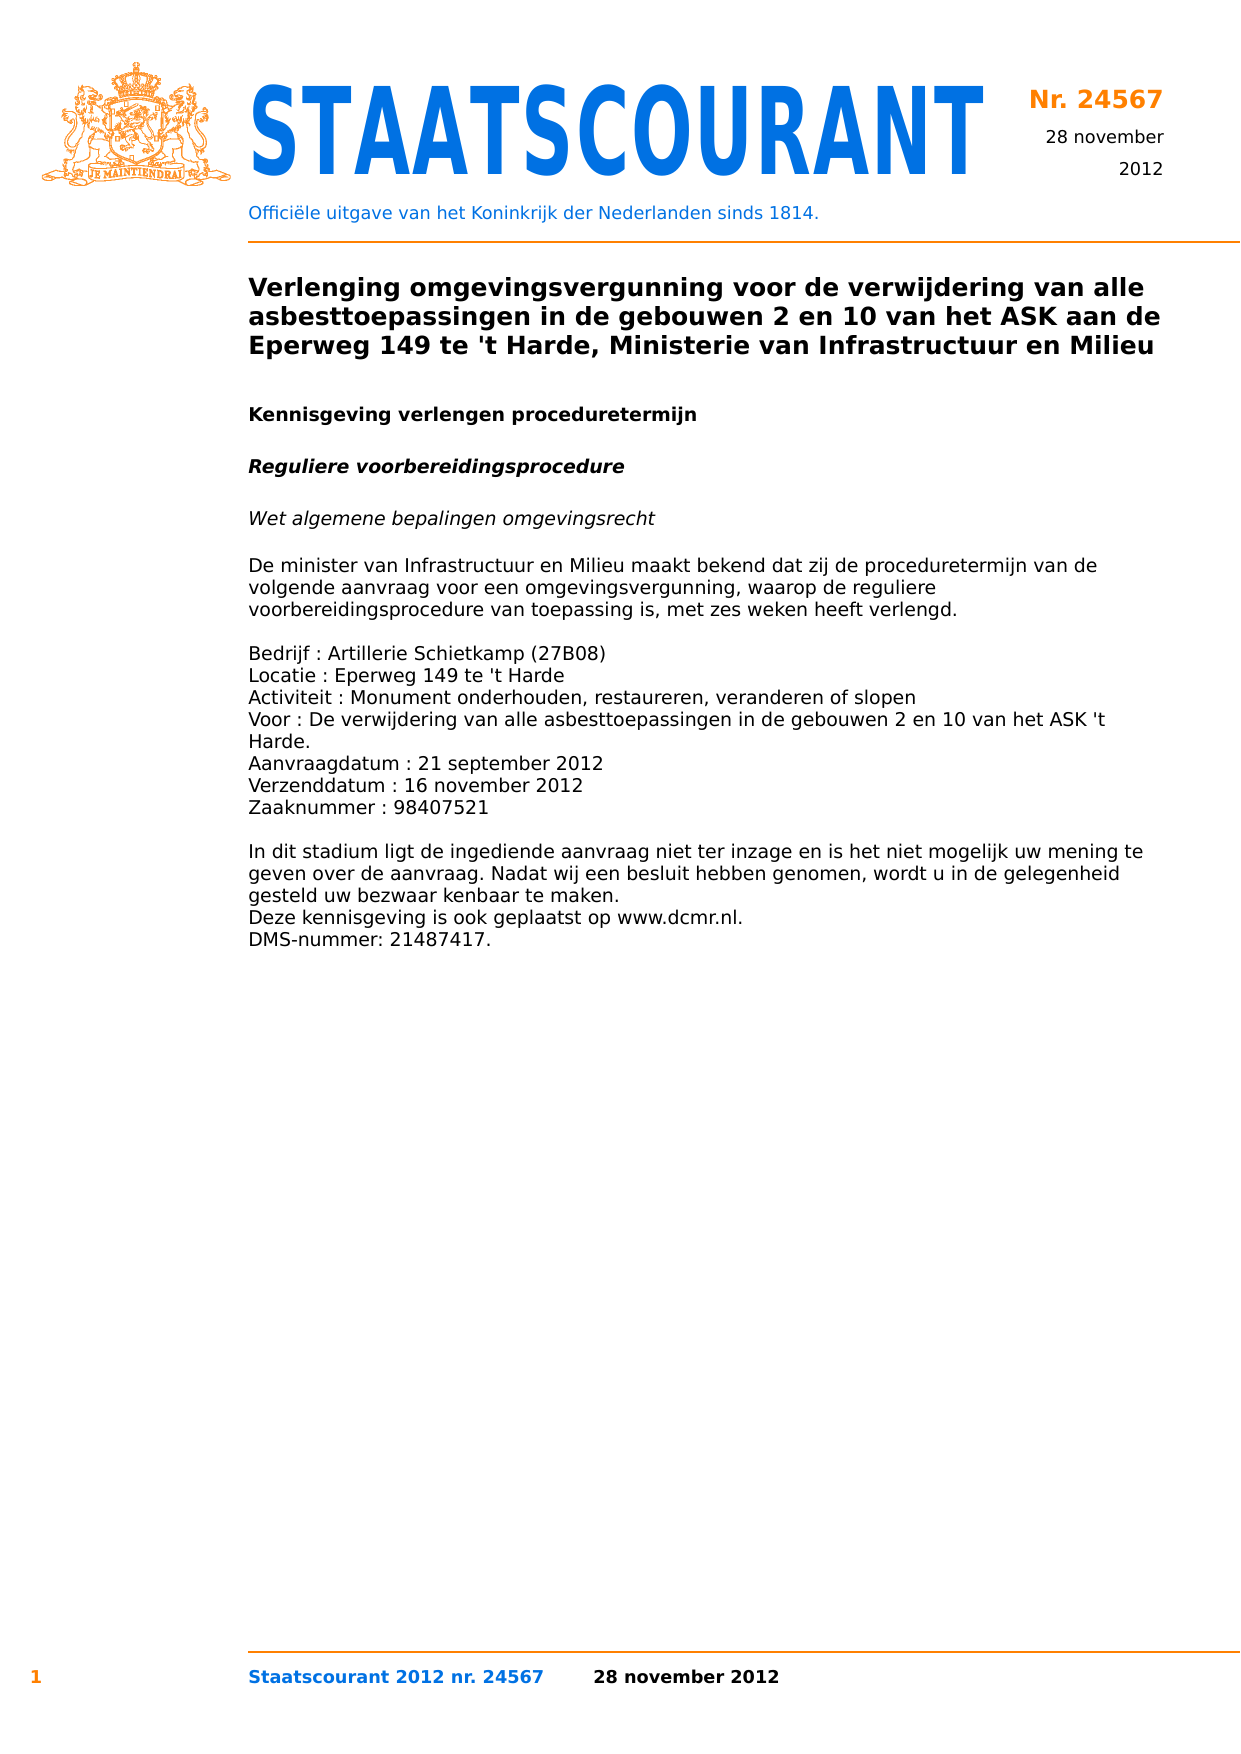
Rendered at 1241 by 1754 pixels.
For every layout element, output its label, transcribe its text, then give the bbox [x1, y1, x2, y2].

table_header Nr. 24567 [998, 62, 1240, 121]
text Verzenddatum : 16 november 2012 [248, 775, 1163, 797]
table_cell 2012 [998, 153, 1240, 203]
subtitle Reguliere voorbereidingsprocedure [248, 456, 1163, 478]
subtitle Kennisgeving verlengen proceduretermijn [248, 404, 1163, 426]
text Aanvraagdatum : 21 september 2012 [248, 753, 1163, 775]
table_cell 28 november [998, 121, 1240, 153]
text Deze kennisgeving is ook geplaatst op www.dcmr.nl. [248, 907, 1163, 929]
text In dit stadium ligt de ingediende aanvraag niet ter inzage en is het niet mogelijk uw mening te geven over de aanvraag. Nadat wij een besluit hebben genomen, wordt u in de gelegenheid gesteld uw bezwaar kenbaar te maken. [248, 841, 1163, 907]
picture [41, 62, 231, 186]
table_header STAATSCOURANT [248, 62, 998, 203]
text De minister van Infrastructuur en Milieu maakt bekend dat zij de proceduretermijn van de volgende aanvraag voor een omgevingsvergunning, waarop de reguliere voorbereidingsprocedure van toepassing is, met zes weken heeft verlengd. [248, 555, 1163, 621]
table_cell Officiële uitgave van het Koninkrijk der Nederlanden sinds 1814. [248, 203, 1240, 241]
text Activiteit : Monument onderhouden, restaureren, veranderen of slopen [248, 687, 1163, 709]
subtitle Wet algemene bepalingen omgevingsrecht [248, 508, 1163, 530]
text Locatie : Eperweg 149 te 't Harde [248, 665, 1163, 687]
subtitle Verlenging omgevingsvergunning voor de verwijdering van alle asbesttoepassingen in de gebouwen 2 en 10 van het ASK aan de Eperweg 149 te 't Harde, Ministerie van Infrastructuur en Milieu [248, 273, 1163, 361]
text Voor : De verwijdering van alle asbesttoepassingen in de gebouwen 2 en 10 van het ASK 't Harde. [248, 709, 1163, 753]
table_header [25, 62, 248, 241]
text Bedrijf : Artillerie Schietkamp (27B08) [248, 643, 1163, 665]
text DMS-nummer: 21487417. [248, 929, 1163, 951]
text Zaaknummer : 98407521 [248, 797, 1163, 819]
